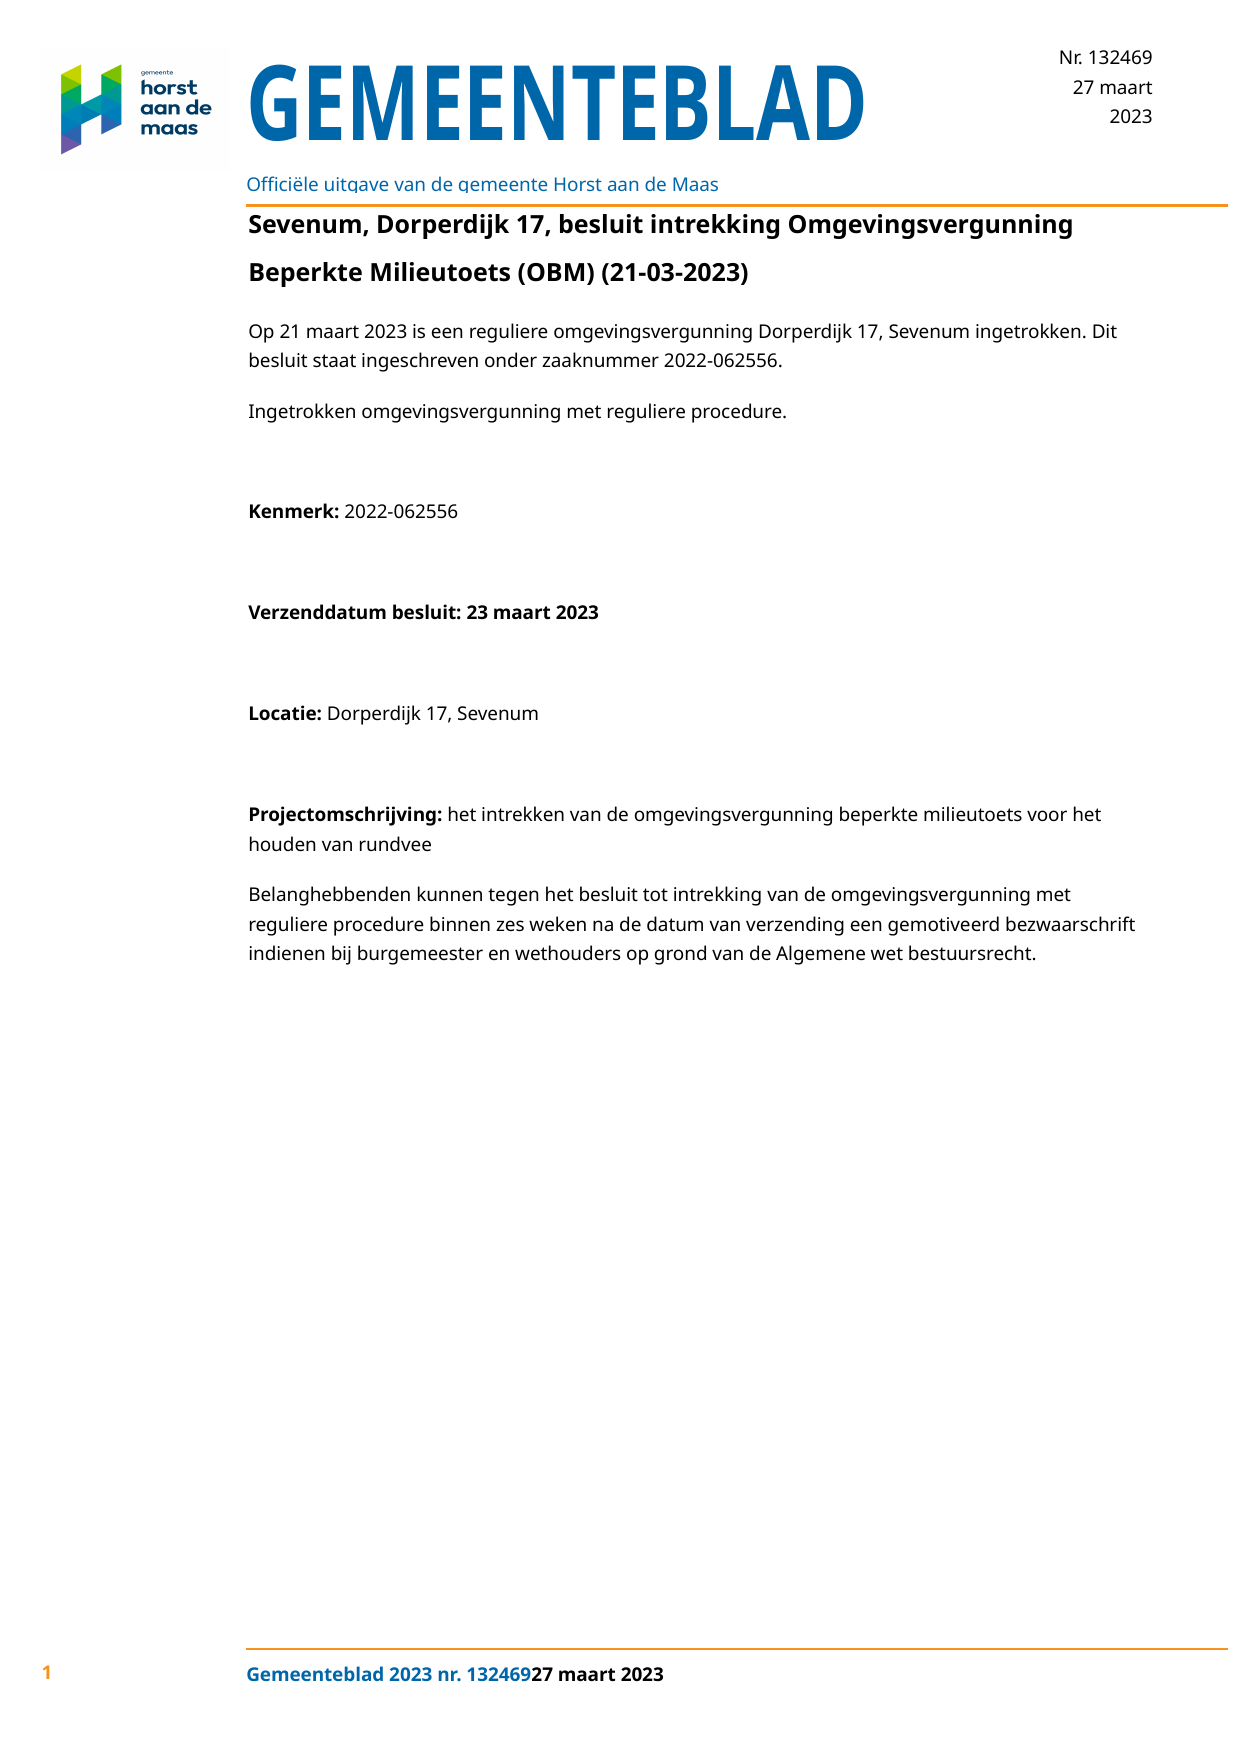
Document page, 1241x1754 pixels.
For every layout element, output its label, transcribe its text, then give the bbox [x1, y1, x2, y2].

text Op 21 maart 2023 is een reguliere omgevingsvergunning Dorperdijk 17, Sevenum ingetrokken. Dit besluit staat ingeschreven onder zaaknummer 2022-062556. [248, 318, 1152, 373]
text Belanghebbenden kunnen tegen het besluit tot intrekking van de omgevingsvergunning met reguliere procedure binnen zes weken na de datum van verzending een gemotiveerd bezwaarschrift indienen bij burgemeester en wethouders op grond van de Algemene wet bestuursrecht. [248, 881, 1152, 966]
picture [41, 47, 231, 172]
text Kenmerk: 2022-062556 [248, 499, 1152, 524]
text Ingetrokken omgevingsvergunning met reguliere procedure. [248, 398, 1152, 424]
text Verzenddatum besluit: 23 maart 2023 [248, 599, 1152, 625]
text Projectomschrijving: het intrekken van de omgevingsvergunning beperkte milieutoets voor het houden van rundvee [248, 801, 1152, 857]
text Sevenum, Dorperdijk 17, besluit intrekking Omgevingsvergunning Beperkte Milieutoets (OBM) (21-03-2023) [248, 207, 1152, 288]
text Locatie: Dorperdijk 17, Sevenum [248, 700, 1152, 726]
